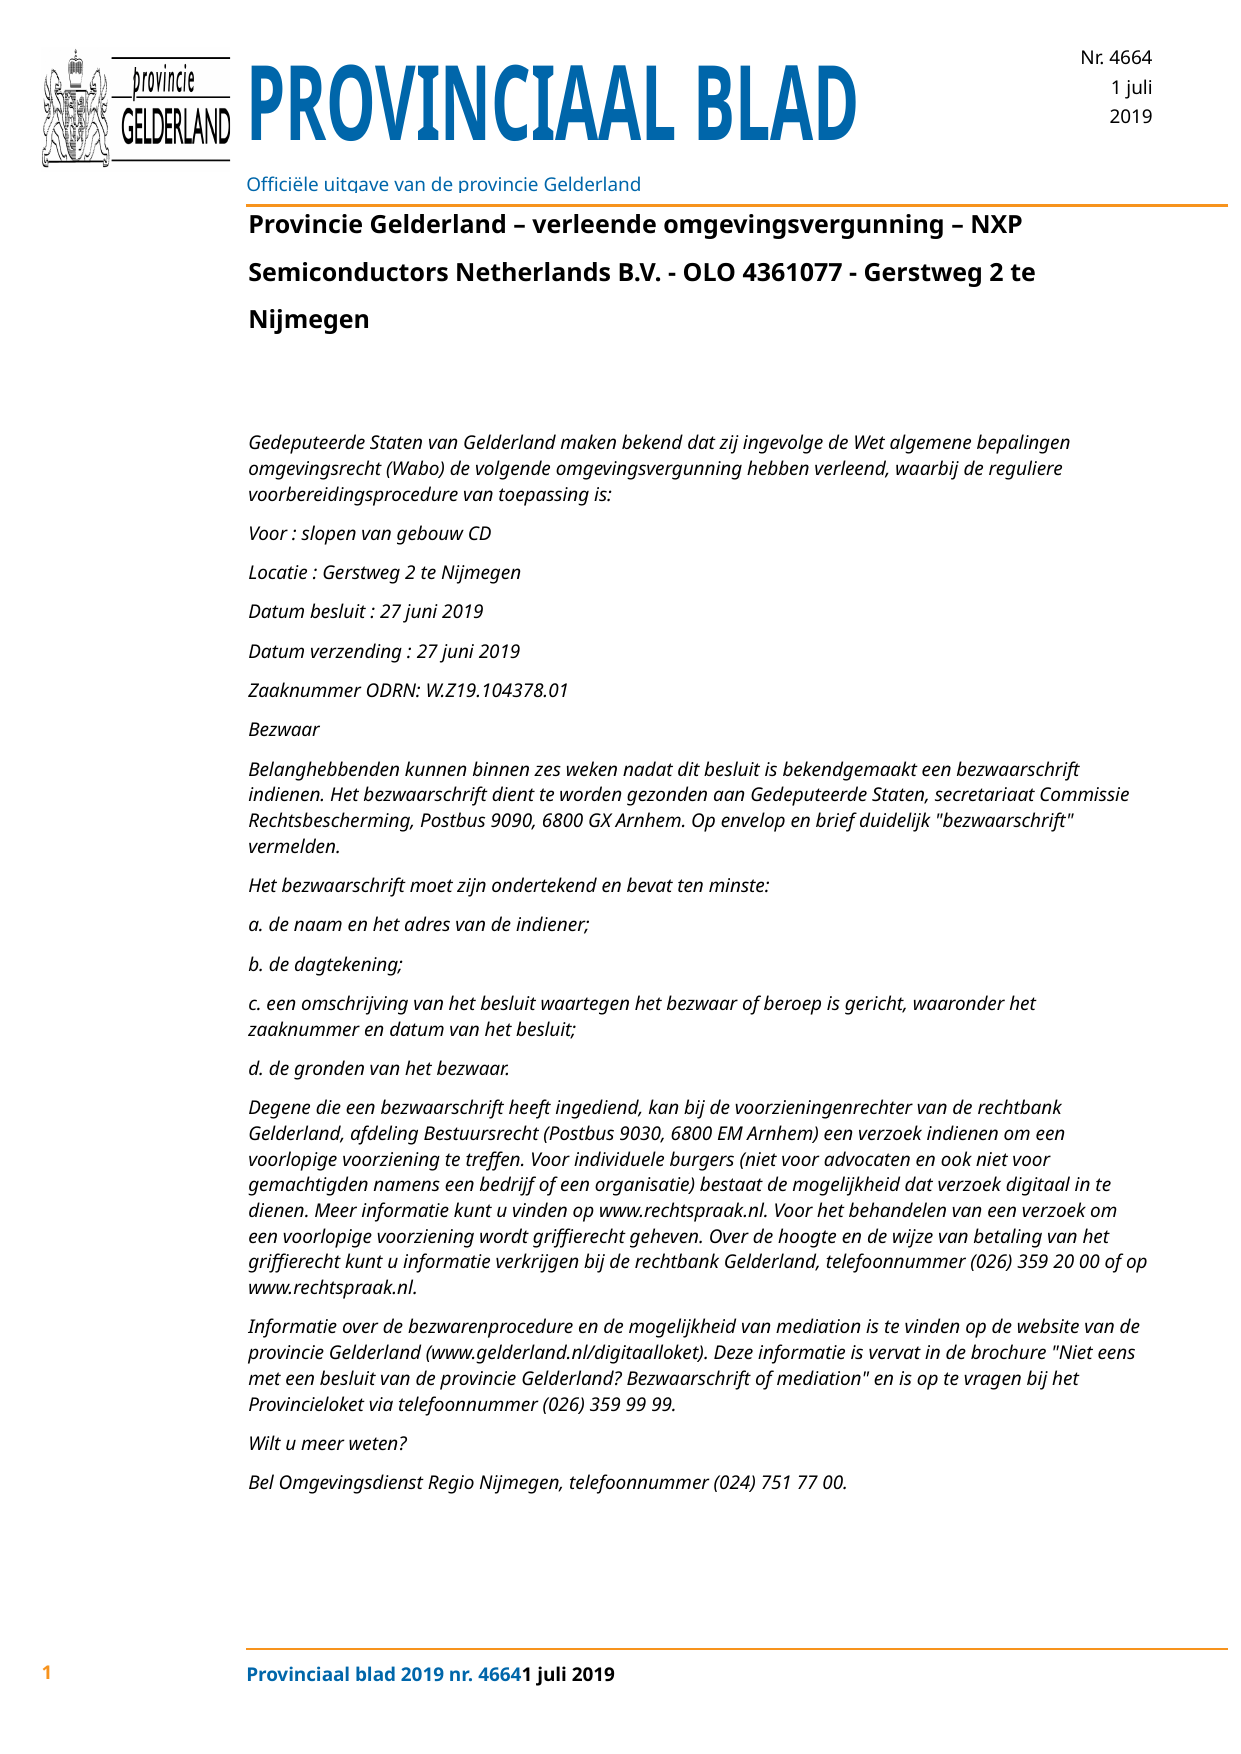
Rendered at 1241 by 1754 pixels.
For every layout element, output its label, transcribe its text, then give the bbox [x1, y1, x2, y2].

text b. de dagtekening; [248, 951, 1152, 977]
text Provincie Gelderland – verleende omgevingsvergunning – NXP Semiconductors Netherlands B.V. - OLO 4361077 - Gerstweg 2 te Nijmegen [248, 207, 1152, 336]
text Degene die een bezwaarschrift heeft ingediend, kan bij de voorzieningenrechter van de rechtbank Gelderland, afdeling Bestuursrecht (Postbus 9030, 6800 EM Arnhem) een verzoek indienen om een voorlopige voorziening te treffen. Voor individuele burgers (niet voor advocaten en ook niet voor gemachtigden namens een bedrijf of een organisatie) bestaat de mogelijkheid dat verzoek digitaal in te dienen. Meer informatie kunt u vinden op www.rechtspraak.nl. Voor het behandelen van een verzoek om een voorlopige voorziening wordt griffierecht geheven. Over de hoogte en de wijze van betaling van het griffierecht kunt u informatie verkrijgen bij de rechtbank Gelderland, telefoonnummer (026) 359 20 00 of op www.rechtspraak.nl. [248, 1094, 1152, 1300]
text Locatie : Gerstweg 2 te Nijmegen [248, 559, 1152, 585]
text a. de naam en het adres van de indiener; [248, 912, 1152, 937]
text d. de gronden van het bezwaar. [248, 1055, 1152, 1081]
text Bel Omgevingsdienst Regio Nijmegen, telefoonnummer (024) 751 77 00. [248, 1469, 1152, 1495]
text Zaaknummer ODRN: W.Z19.104378.01 [248, 677, 1152, 703]
text Gedeputeerde Staten van Gelderland maken bekend dat zij ingevolge de Wet algemene bepalingen omgevingsrecht (Wabo) de volgende omgevingsvergunning hebben verleend, waarbij de reguliere voorbereidingsprocedure van toepassing is: [248, 429, 1152, 507]
text Bezwaar [248, 717, 1152, 742]
text Voor : slopen van gebouw CD [248, 520, 1152, 546]
text Datum besluit : 27 juni 2019 [248, 599, 1152, 624]
text Datum verzending : 27 juni 2019 [248, 638, 1152, 664]
text Wilt u meer weten? [248, 1430, 1152, 1456]
text Belanghebbenden kunnen binnen zes weken nadat dit besluit is bekendgemaakt een bezwaarschrift indienen. Het bezwaarschrift dient te worden gezonden aan Gedeputeerde Staten, secretariaat Commissie Rechtsbescherming, Postbus 9090, 6800 GX Arnhem. Op envelop en brief duidelijk "bezwaarschrift" vermelden. [248, 756, 1152, 859]
text Informatie over de bezwarenprocedure en de mogelijkheid van mediation is te vinden op de website van de provincie Gelderland (www.gelderland.nl/digitaalloket). Deze informatie is vervat in de brochure "Niet eens met een besluit van de provincie Gelderland? Bezwaarschrift of mediation" en is op te vragen bij het Provincieloket via telefoonnummer (026) 359 99 99. [248, 1314, 1152, 1417]
text Het bezwaarschrift moet zijn ondertekend en bevat ten minste: [248, 872, 1152, 898]
picture [41, 47, 231, 172]
text c. een omschrijving van het besluit waartegen het bezwaar of beroep is gericht, waaronder het zaaknummer en datum van het besluit; [248, 990, 1152, 1042]
